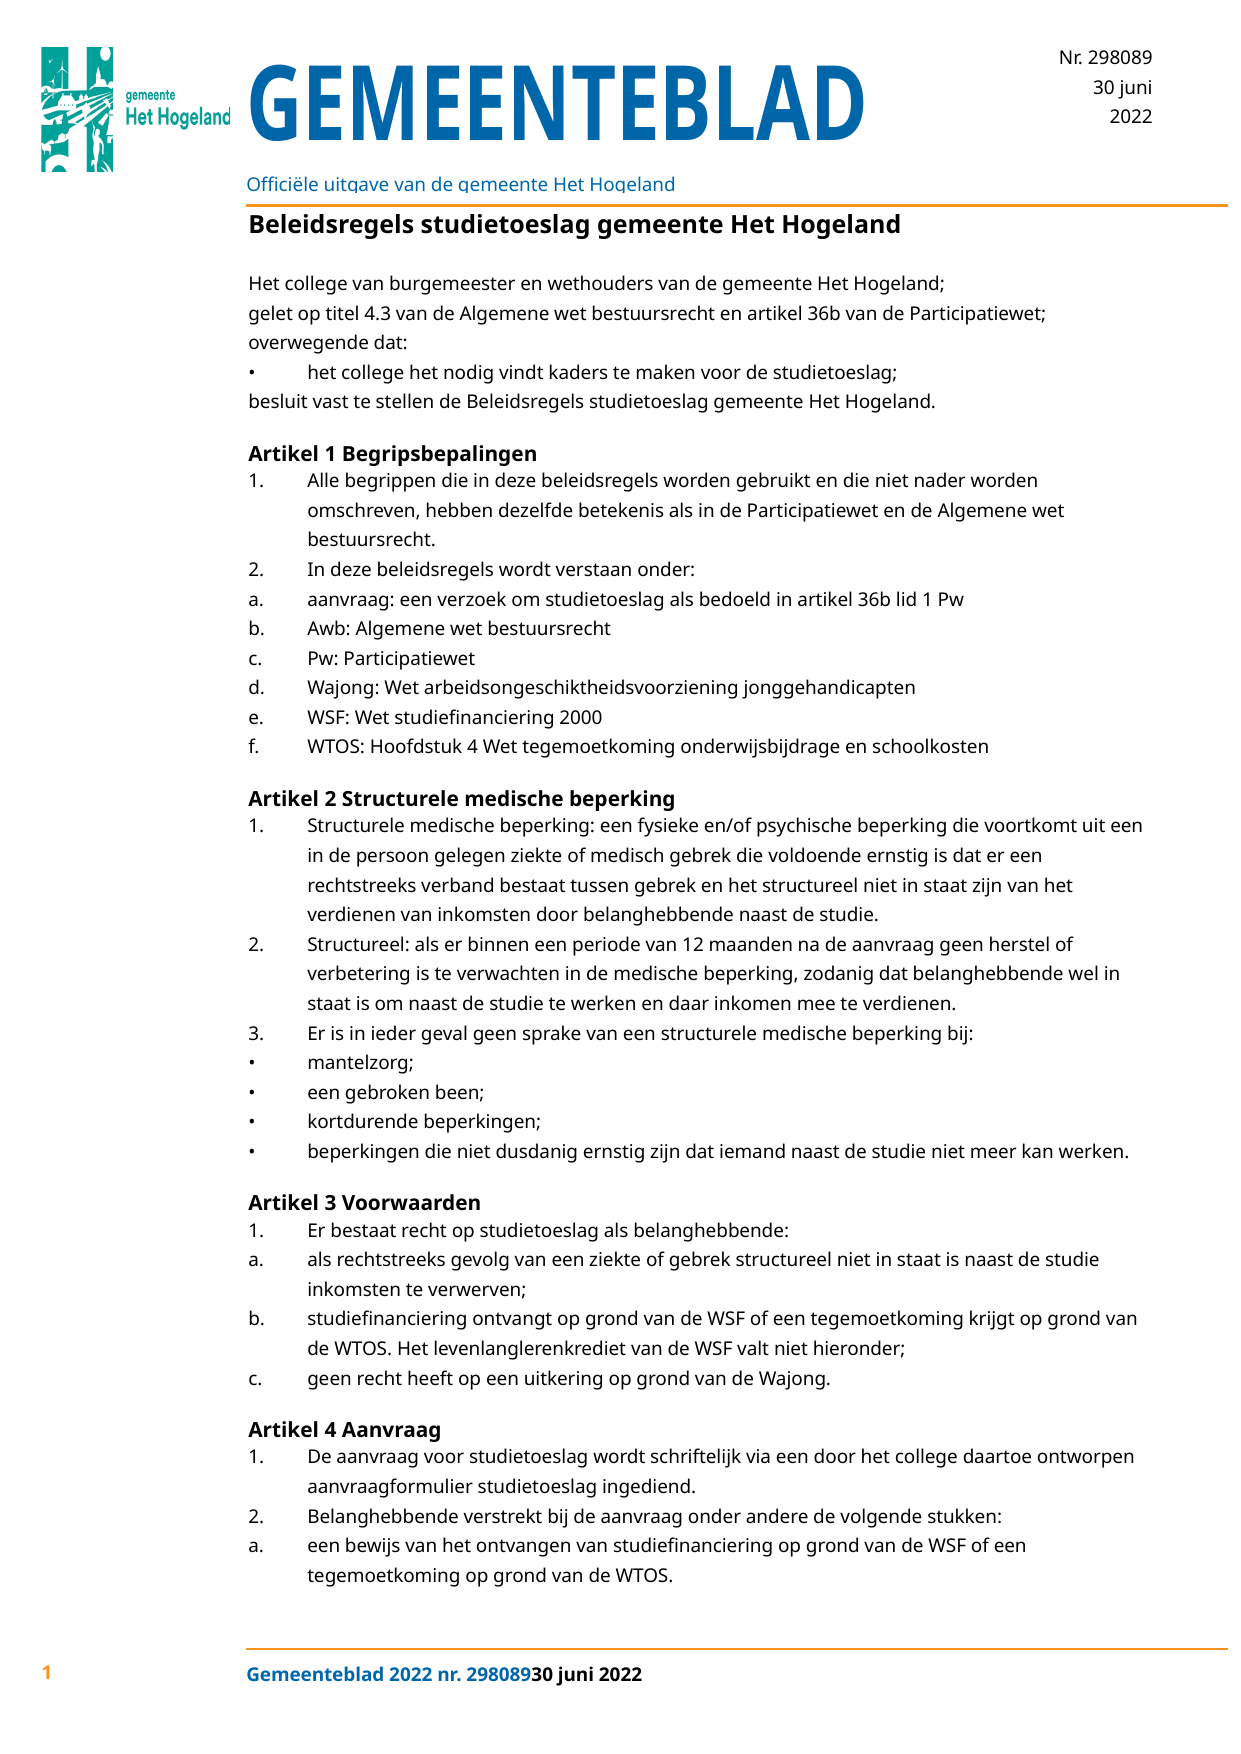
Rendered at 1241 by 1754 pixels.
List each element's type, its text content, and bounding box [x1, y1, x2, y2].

list WTOS: Hoofdstuk 4 Wet tegemoetkoming onderwijsbijdrage en schoolkosten [248, 734, 1152, 759]
text Artikel 3 Voorwaarden [248, 1188, 1152, 1217]
list Er is in ieder geval geen sprake van een structurele medische beperking bij: [248, 1020, 1152, 1045]
list Structurele medische beperking: een fysieke en/of psychische beperking die voortkomt uit een in de persoon gelegen ziekte of medisch gebrek die voldoende ernstig is dat er een rechtstreeks verband bestaat tussen gebrek en het structureel niet in staat zijn van het verdienen van inkomsten door belanghebbende naast de studie. [248, 813, 1152, 927]
list Er bestaat recht op studietoeslag als belanghebbende: [248, 1217, 1152, 1243]
text gelet op titel 4.3 van de Algemene wet bestuursrecht en artikel 36b van de Participatiewet; [248, 300, 1152, 326]
text Artikel 2 Structurele medische beperking [248, 784, 1152, 813]
list Pw: Participatiewet [248, 645, 1152, 671]
list beperkingen die niet dusdanig ernstig zijn dat iemand naast de studie niet meer kan werken. [248, 1138, 1152, 1164]
text Artikel 4 Aanvraag [248, 1415, 1152, 1444]
list WSF: Wet studiefinanciering 2000 [248, 704, 1152, 730]
text Het college van burgemeester en wethouders van de gemeente Het Hogeland; [248, 270, 1152, 296]
list het college het nodig vindt kaders te maken voor de studietoeslag; [248, 359, 1152, 385]
list studiefinanciering ontvangt op grond van de WSF of een tegemoetkoming krijgt op grond van de WTOS. Het levenlanglerenkrediet van de WSF valt niet hieronder; [248, 1306, 1152, 1361]
list mantelzorg; [248, 1049, 1152, 1075]
text besluit vast te stellen de Beleidsregels studietoeslag gemeente Het Hogeland. [248, 389, 1152, 414]
list Awb: Algemene wet bestuursrecht [248, 615, 1152, 641]
list In deze beleidsregels wordt verstaan onder: [248, 556, 1152, 582]
list Belanghebbende verstrekt bij de aanvraag onder andere de volgende stukken: [248, 1503, 1152, 1528]
list kortdurende beperkingen; [248, 1108, 1152, 1134]
list Wajong: Wet arbeidsongeschiktheidsvoorziening jonggehandicapten [248, 674, 1152, 700]
list Alle begrippen die in deze beleidsregels worden gebruikt en die niet nader worden omschreven, hebben dezelfde betekenis als in de Participatiewet en de Algemene wet bestuursrecht. [248, 467, 1152, 552]
list Structureel: als er binnen een periode van 12 maanden na de aanvraag geen herstel of verbetering is te verwachten in de medische beperking, zodanig dat belanghebbende wel in staat is om naast de studie te werken en daar inkomen mee te verdienen. [248, 931, 1152, 1016]
list een gebroken been; [248, 1079, 1152, 1104]
list De aanvraag voor studietoeslag wordt schriftelijk via een door het college daartoe ontworpen aanvraagformulier studietoeslag ingediend. [248, 1444, 1152, 1499]
list een bewijs van het ontvangen van studiefinanciering op grond van de WSF of een tegemoetkoming op grond van de WTOS. [248, 1532, 1152, 1588]
text Beleidsregels studietoeslag gemeente Het Hogeland [248, 207, 1152, 241]
list aanvraag: een verzoek om studietoeslag als bedoeld in artikel 36b lid 1 Pw [248, 586, 1152, 612]
list geen recht heeft op een uitkering op grond van de Wajong. [248, 1365, 1152, 1391]
list als rechtstreeks gevolg van een ziekte of gebrek structureel niet in staat is naast de studie inkomsten te verwerven; [248, 1246, 1152, 1302]
text Artikel 1 Begripsbepalingen [248, 439, 1152, 467]
text overwegende dat: [248, 329, 1152, 355]
picture [41, 47, 231, 172]
